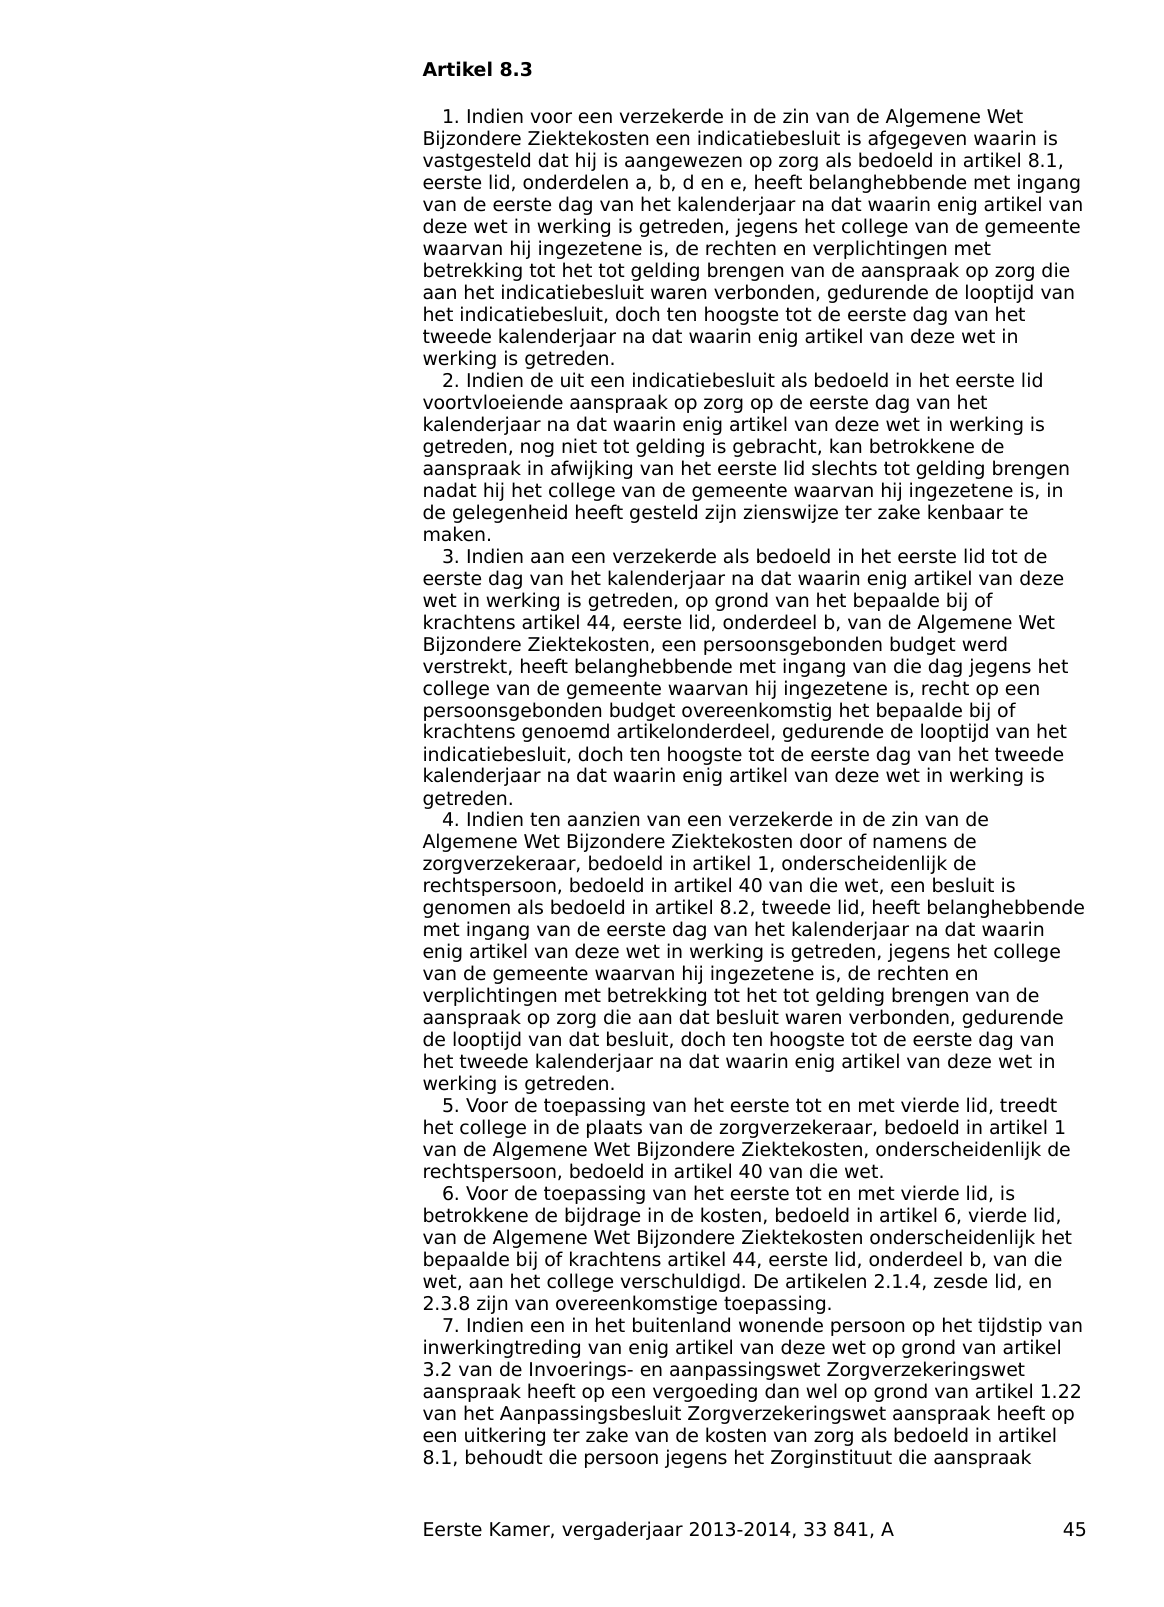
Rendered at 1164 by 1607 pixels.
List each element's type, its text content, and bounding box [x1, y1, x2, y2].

text 5. Voor de toepassing van het eerste tot en met vierde lid, treedt het college in de plaats van de zorgverzekeraar, bedoeld in artikel 1 van de Algemene Wet Bijzondere Ziektekosten, onderscheidenlijk de rechtspersoon, bedoeld in artikel 40 van die wet. [422, 1095, 1087, 1183]
text 7. Indien een in het buitenland wonende persoon op het tijdstip van inwerkingtreding van enig artikel van deze wet op grond van artikel 3.2 van de Invoerings- en aanpassingswet Zorgverzekeringswet aanspraak heeft op een vergoeding dan wel op grond van artikel 1.22 van het Aanpassingsbesluit Zorgverzekeringswet aanspraak heeft op een uitkering ter zake van de kosten van zorg als bedoeld in artikel 8.1, behoudt die persoon jegens het Zorginstituut die aanspraak [422, 1315, 1087, 1469]
text 6. Voor de toepassing van het eerste tot en met vierde lid, is betrokkene de bijdrage in de kosten, bedoeld in artikel 6, vierde lid, van de Algemene Wet Bijzondere Ziektekosten onderscheidenlijk het bepaalde bij of krachtens artikel 44, eerste lid, onderdeel b, van die wet, aan het college verschuldigd. De artikelen 2.1.4, zesde lid, en 2.3.8 zijn van overeenkomstige toepassing. [422, 1183, 1087, 1315]
text 1. Indien voor een verzekerde in de zin van de Algemene Wet Bijzondere Ziektekosten een indicatiebesluit is afgegeven waarin is vastgesteld dat hij is aangewezen op zorg als bedoeld in artikel 8.1, eerste lid, onderdelen a, b, d en e, heeft belanghebbende met ingang van de eerste dag van het kalenderjaar na dat waarin enig artikel van deze wet in werking is getreden, jegens het college van de gemeente waarvan hij ingezetene is, de rechten en verplichtingen met betrekking tot het tot gelding brengen van de aanspraak op zorg die aan het indicatiebesluit waren verbonden, gedurende de looptijd van het indicatiebesluit, doch ten hoogste tot de eerste dag van het tweede kalenderjaar na dat waarin enig artikel van deze wet in werking is getreden. [422, 106, 1087, 370]
text 4. Indien ten aanzien van een verzekerde in de zin van de Algemene Wet Bijzondere Ziektekosten door of namens de zorgverzekeraar, bedoeld in artikel 1, onderscheidenlijk de rechtspersoon, bedoeld in artikel 40 van die wet, een besluit is genomen als bedoeld in artikel 8.2, tweede lid, heeft belanghebbende met ingang van de eerste dag van het kalenderjaar na dat waarin enig artikel van deze wet in werking is getreden, jegens het college van de gemeente waarvan hij ingezetene is, de rechten en verplichtingen met betrekking tot het tot gelding brengen van de aanspraak op zorg die aan dat besluit waren verbonden, gedurende de looptijd van dat besluit, doch ten hoogste tot de eerste dag van het tweede kalenderjaar na dat waarin enig artikel van deze wet in werking is getreden. [422, 809, 1087, 1095]
text 2. Indien de uit een indicatiebesluit als bedoeld in het eerste lid voortvloeiende aanspraak op zorg op de eerste dag van het kalenderjaar na dat waarin enig artikel van deze wet in werking is getreden, nog niet tot gelding is gebracht, kan betrokkene de aanspraak in afwijking van het eerste lid slechts tot gelding brengen nadat hij het college van de gemeente waarvan hij ingezetene is, in de gelegenheid heeft gesteld zijn zienswijze ter zake kenbaar te maken. [422, 370, 1087, 546]
subtitle Artikel 8.3 [422, 59, 1087, 81]
text 3. Indien aan een verzekerde als bedoeld in het eerste lid tot de eerste dag van het kalenderjaar na dat waarin enig artikel van deze wet in werking is getreden, op grond van het bepaalde bij of krachtens artikel 44, eerste lid, onderdeel b, van de Algemene Wet Bijzondere Ziektekosten, een persoonsgebonden budget werd verstrekt, heeft belanghebbende met ingang van die dag jegens het college van de gemeente waarvan hij ingezetene is, recht op een persoonsgebonden budget overeenkomstig het bepaalde bij of krachtens genoemd artikelonderdeel, gedurende de looptijd van het indicatiebesluit, doch ten hoogste tot de eerste dag van het tweede kalenderjaar na dat waarin enig artikel van deze wet in werking is getreden. [422, 546, 1087, 809]
